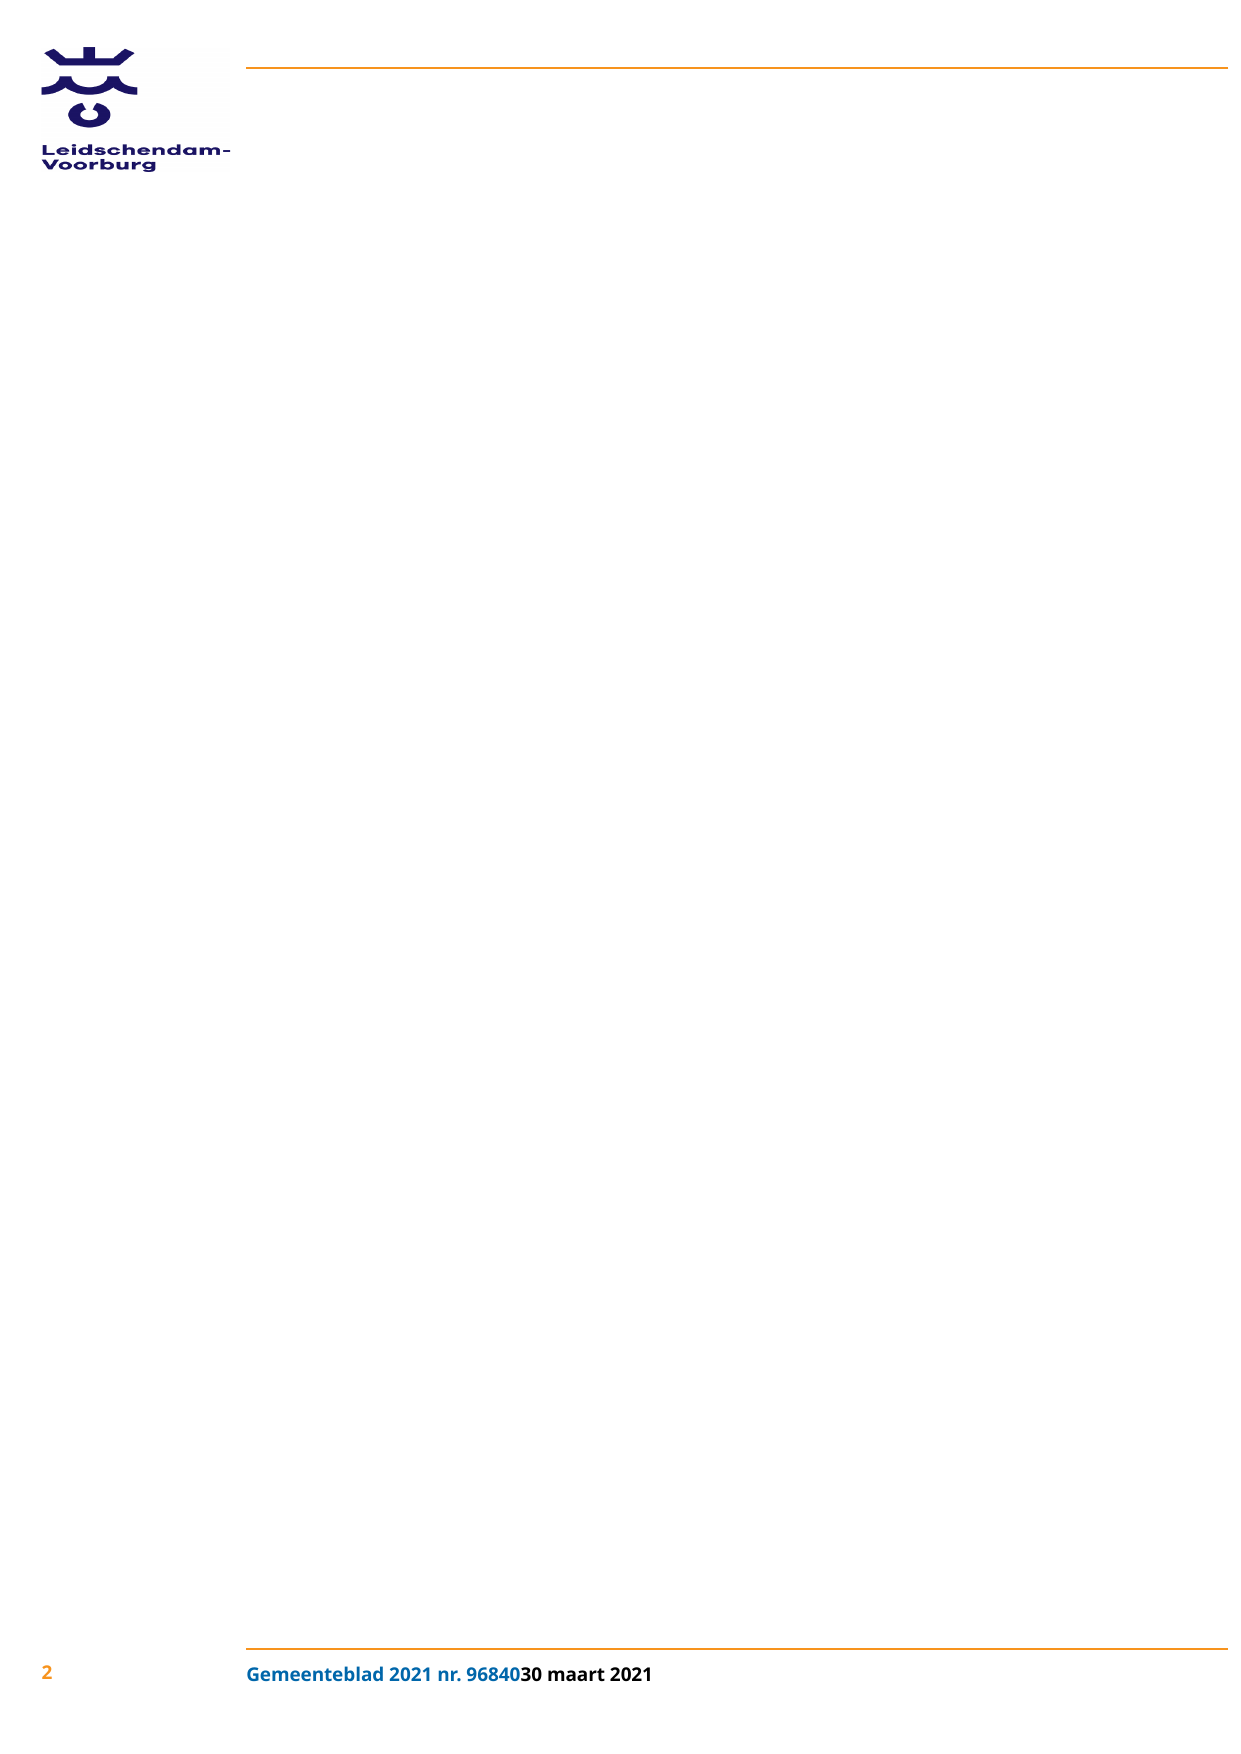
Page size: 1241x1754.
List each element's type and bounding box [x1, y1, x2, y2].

picture [41, 47, 231, 172]
